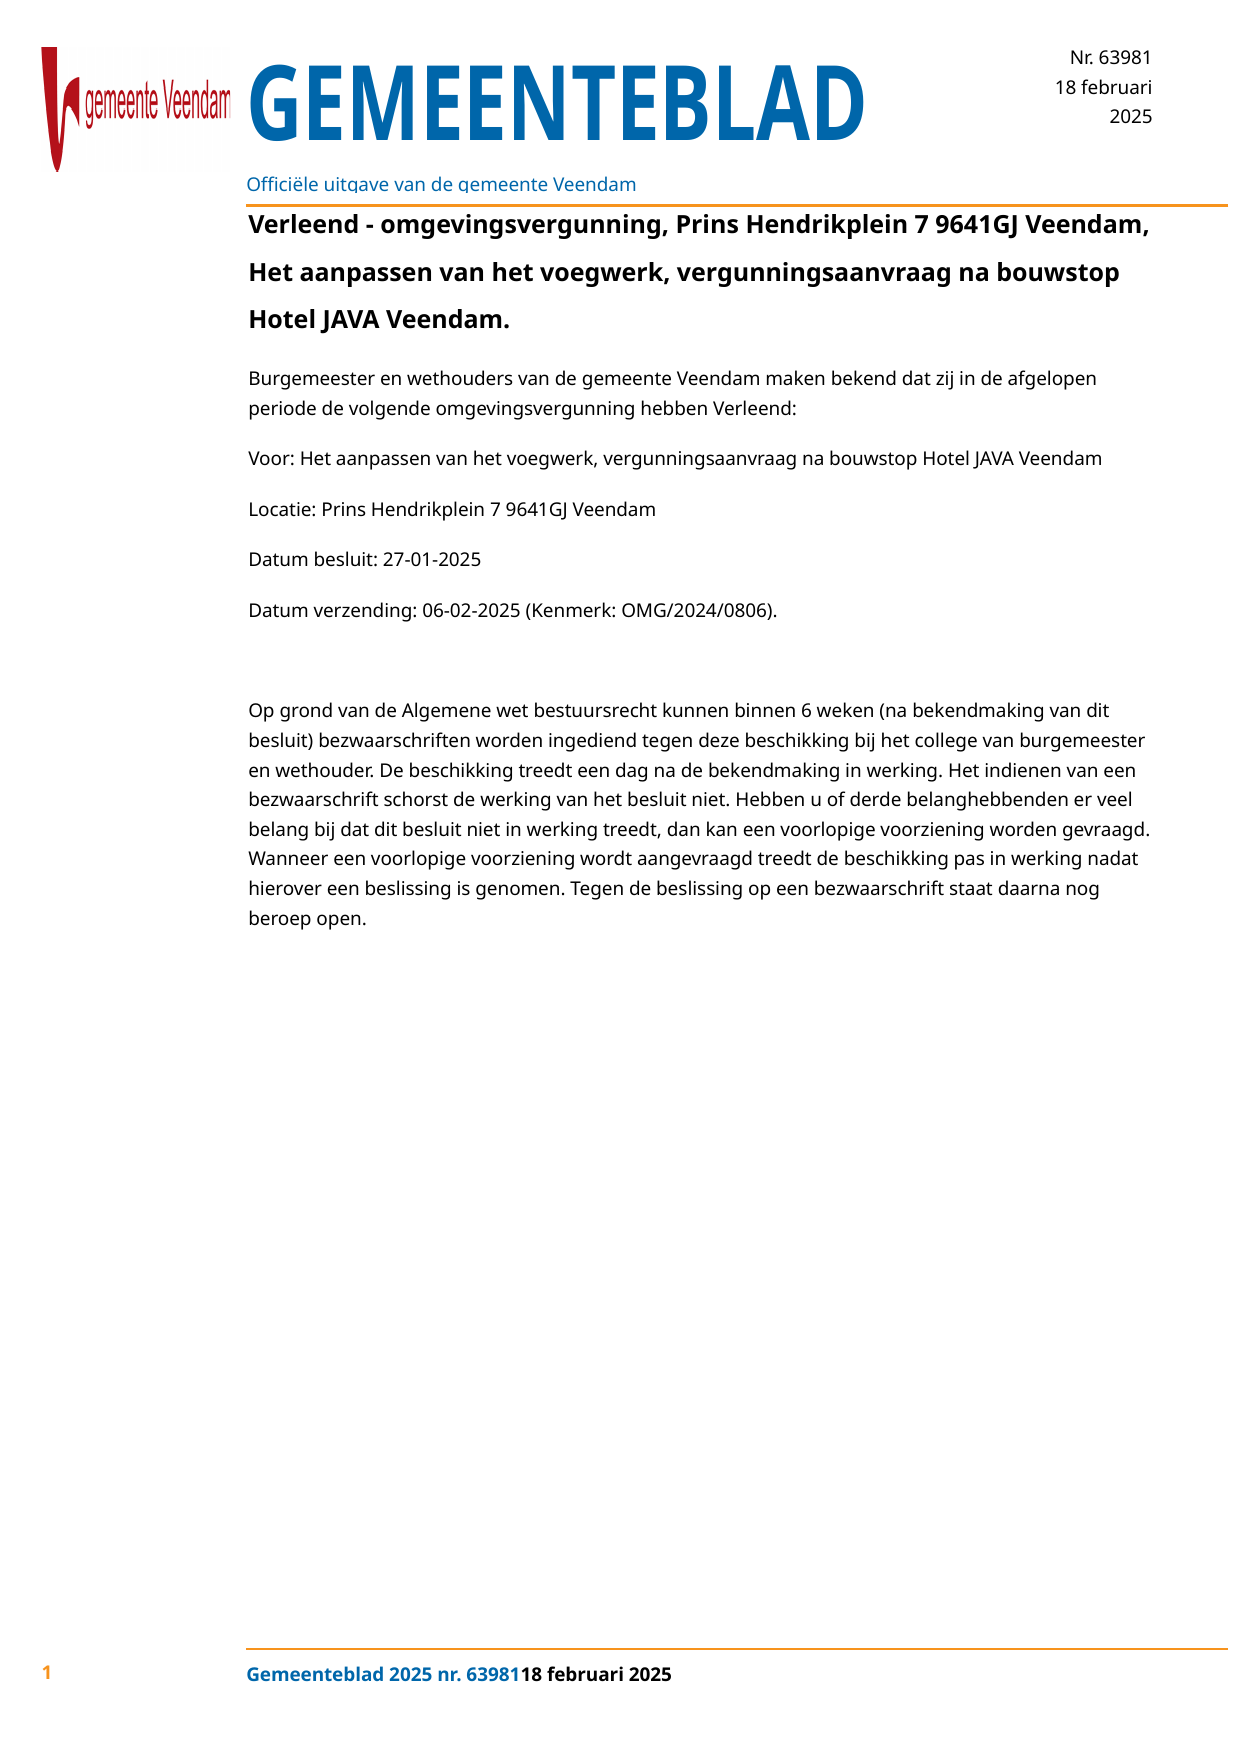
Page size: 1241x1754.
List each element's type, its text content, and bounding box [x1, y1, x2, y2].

text Burgemeester en wethouders van de gemeente Veendam maken bekend dat zij in de afgelopen periode de volgende omgevingsvergunning hebben Verleend: [248, 366, 1152, 421]
text Verleend - omgevingsvergunning, Prins Hendrikplein 7 9641GJ Veendam, Het aanpassen van het voegwerk, vergunningsaanvraag na bouwstop Hotel JAVA Veendam. [248, 207, 1152, 336]
text Voor: Het aanpassen van het voegwerk, vergunningsaanvraag na bouwstop Hotel JAVA Veendam [248, 446, 1152, 471]
text Locatie: Prins Hendrikplein 7 9641GJ Veendam [248, 496, 1152, 522]
text Op grond van de Algemene wet bestuursrecht kunnen binnen 6 weken (na bekendmaking van dit besluit) bezwaarschriften worden ingediend tegen deze beschikking bij het college van burgemeester en wethouder. De beschikking treedt een dag na de bekendmaking in werking. Het indienen van een bezwaarschrift schorst de werking van het besluit niet. Hebben u of derde belanghebbenden er veel belang bij dat dit besluit niet in werking treedt, dan kan een voorlopige voorziening worden gevraagd. Wanneer een voorlopige voorziening wordt aangevraagd treedt de beschikking pas in werking nadat hierover een beslissing is genomen. Tegen de beslissing op een bezwaarschrift staat daarna nog beroep open. [248, 698, 1152, 930]
picture [41, 47, 231, 172]
text Datum verzending: 06-02-2025 (Kenmerk: OMG/2024/0806). [248, 597, 1152, 622]
text Datum besluit: 27-01-2025 [248, 546, 1152, 572]
